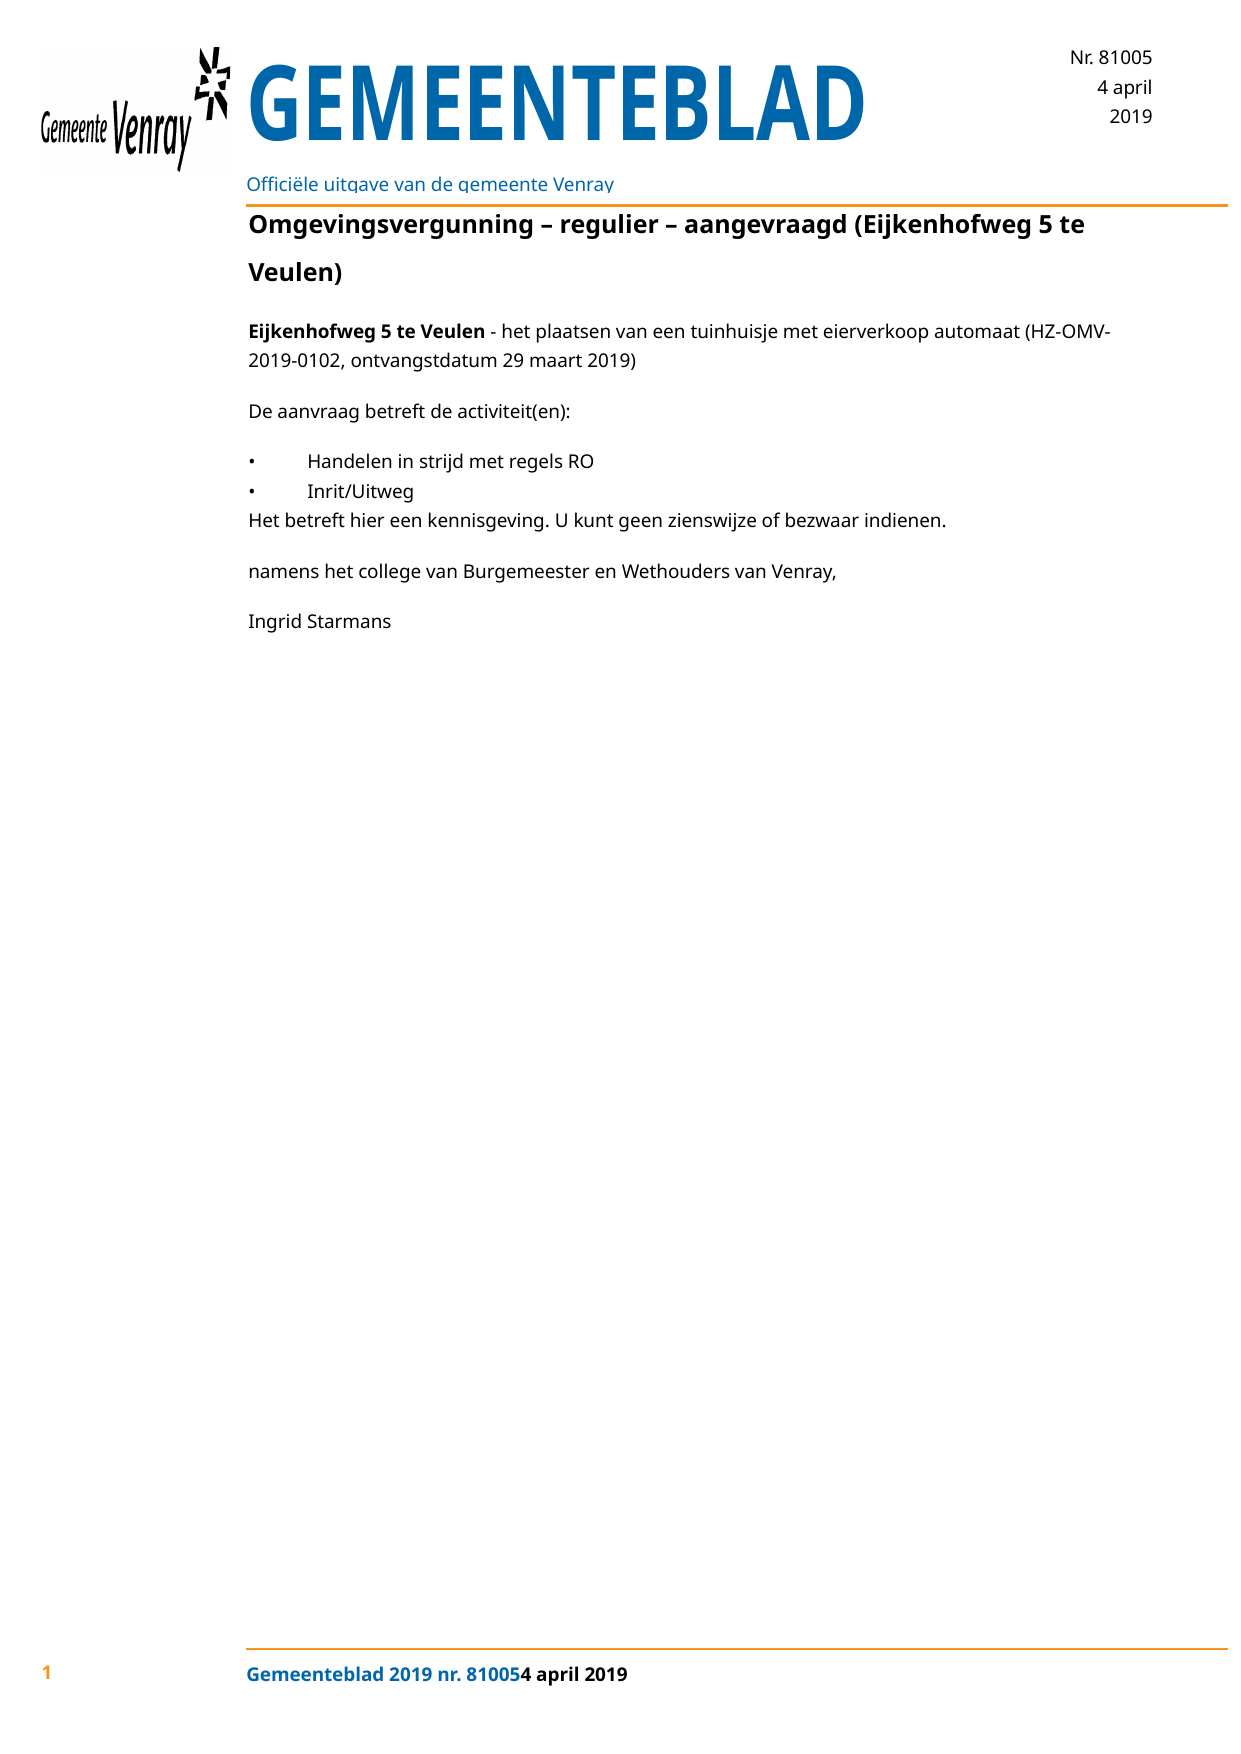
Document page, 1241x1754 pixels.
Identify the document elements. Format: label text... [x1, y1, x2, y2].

text De aanvraag betreft de activiteit(en): [248, 398, 1152, 424]
text namens het college van Burgemeester en Wethouders van Venray, [248, 558, 1152, 584]
text Eijkenhofweg 5 te Veulen - het plaatsen van een tuinhuisje met eierverkoop automaat (HZ-OMV-2019-0102, ontvangstdatum 29 maart 2019) [248, 318, 1152, 373]
list Inrit/Uitweg [248, 478, 1152, 504]
text Omgevingsvergunning – regulier – aangevraagd (Eijkenhofweg 5 te Veulen) [248, 207, 1152, 288]
text Ingrid Starmans [248, 608, 1152, 634]
picture [41, 47, 231, 172]
list Handelen in strijd met regels RO [248, 448, 1152, 474]
text Het betreft hier een kennisgeving. U kunt geen zienswijze of bezwaar indienen. [248, 507, 1152, 533]
